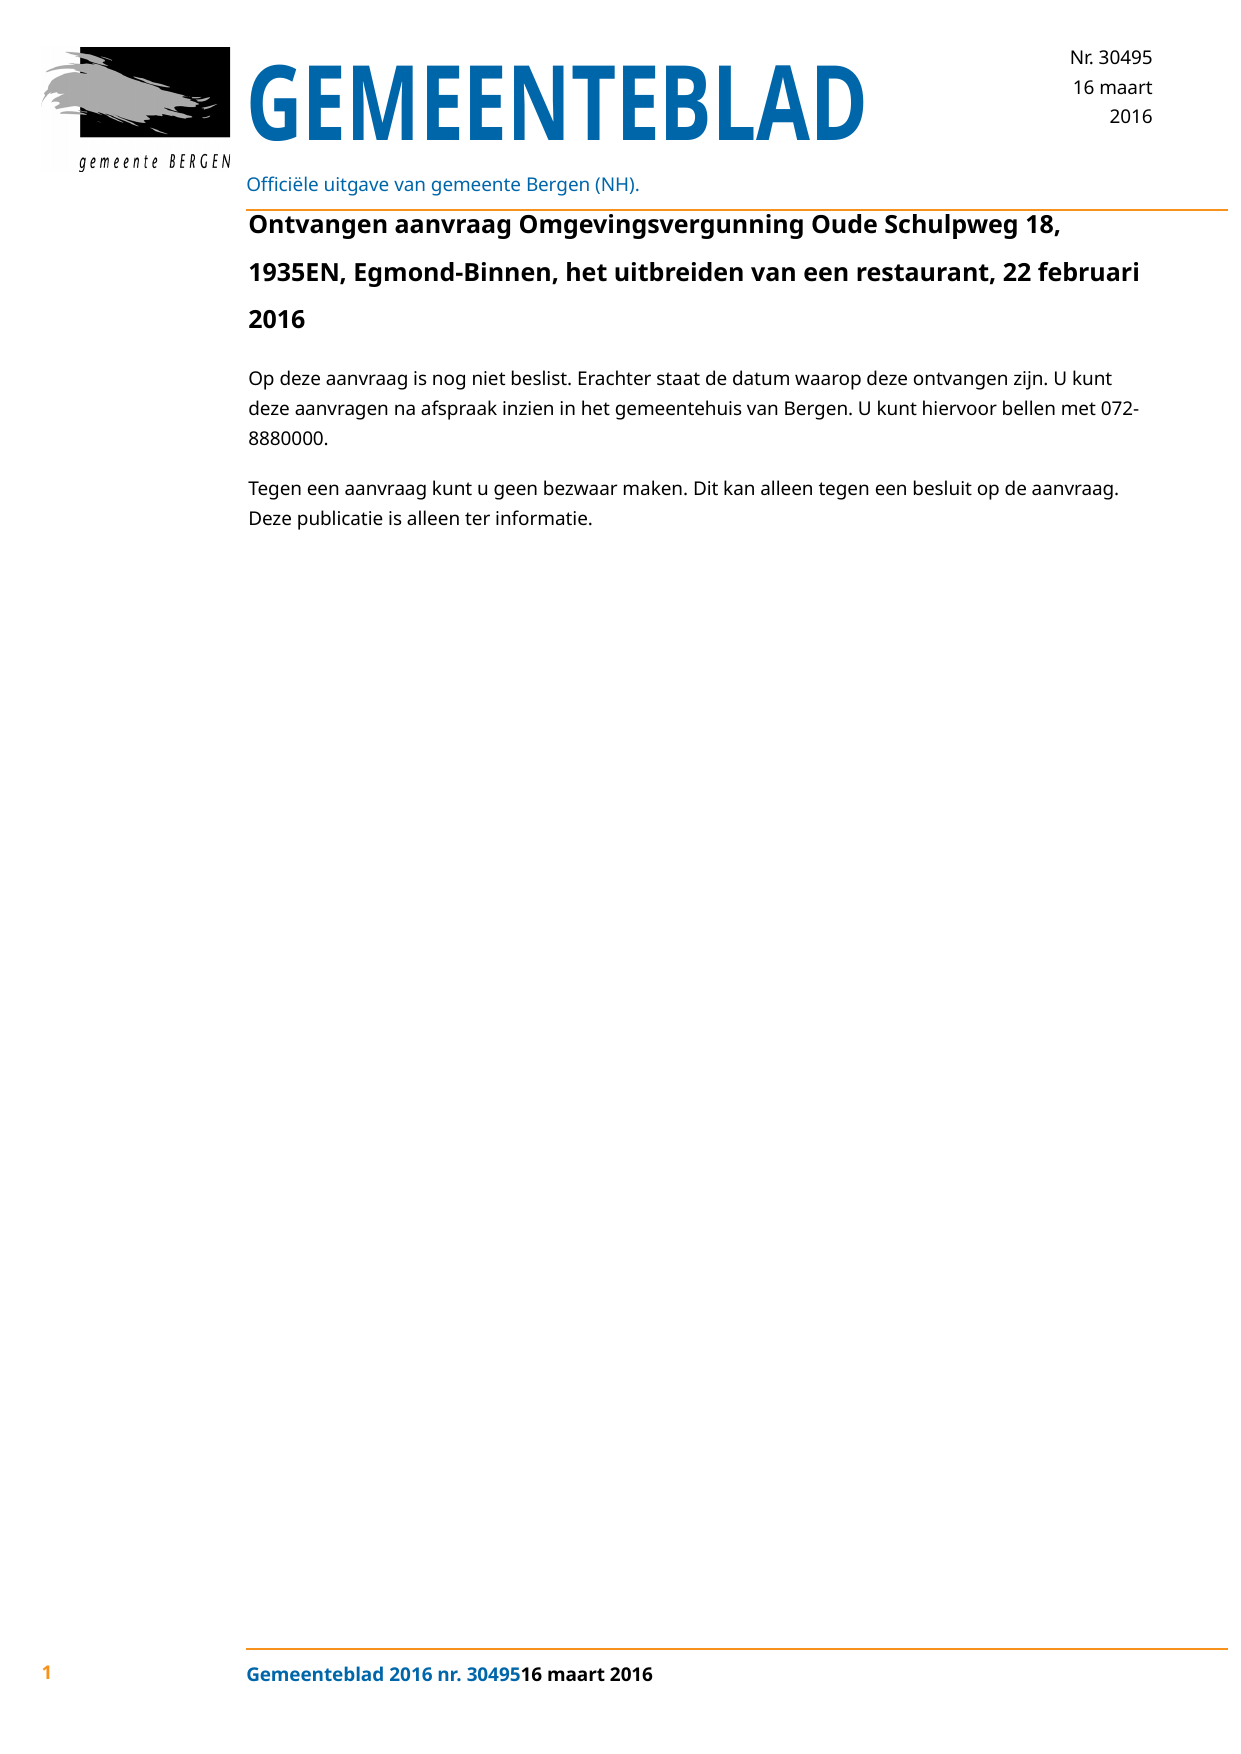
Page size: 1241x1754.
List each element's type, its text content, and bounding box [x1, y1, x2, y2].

text Tegen een aanvraag kunt u geen bezwaar maken. Dit kan alleen tegen een besluit op de aanvraag. Deze publicatie is alleen ter informatie. [248, 475, 1152, 530]
text Op deze aanvraag is nog niet beslist. Erachter staat de datum waarop deze ontvangen zijn. U kunt deze aanvragen na afspraak inzien in het gemeentehuis van Bergen. U kunt hiervoor bellen met 072-8880000. [248, 366, 1152, 450]
text Ontvangen aanvraag Omgevingsvergunning Oude Schulpweg 18, 1935EN, Egmond-Binnen, het uitbreiden van een restaurant, 22 februari 2016 [248, 211, 1152, 336]
picture [41, 47, 231, 172]
